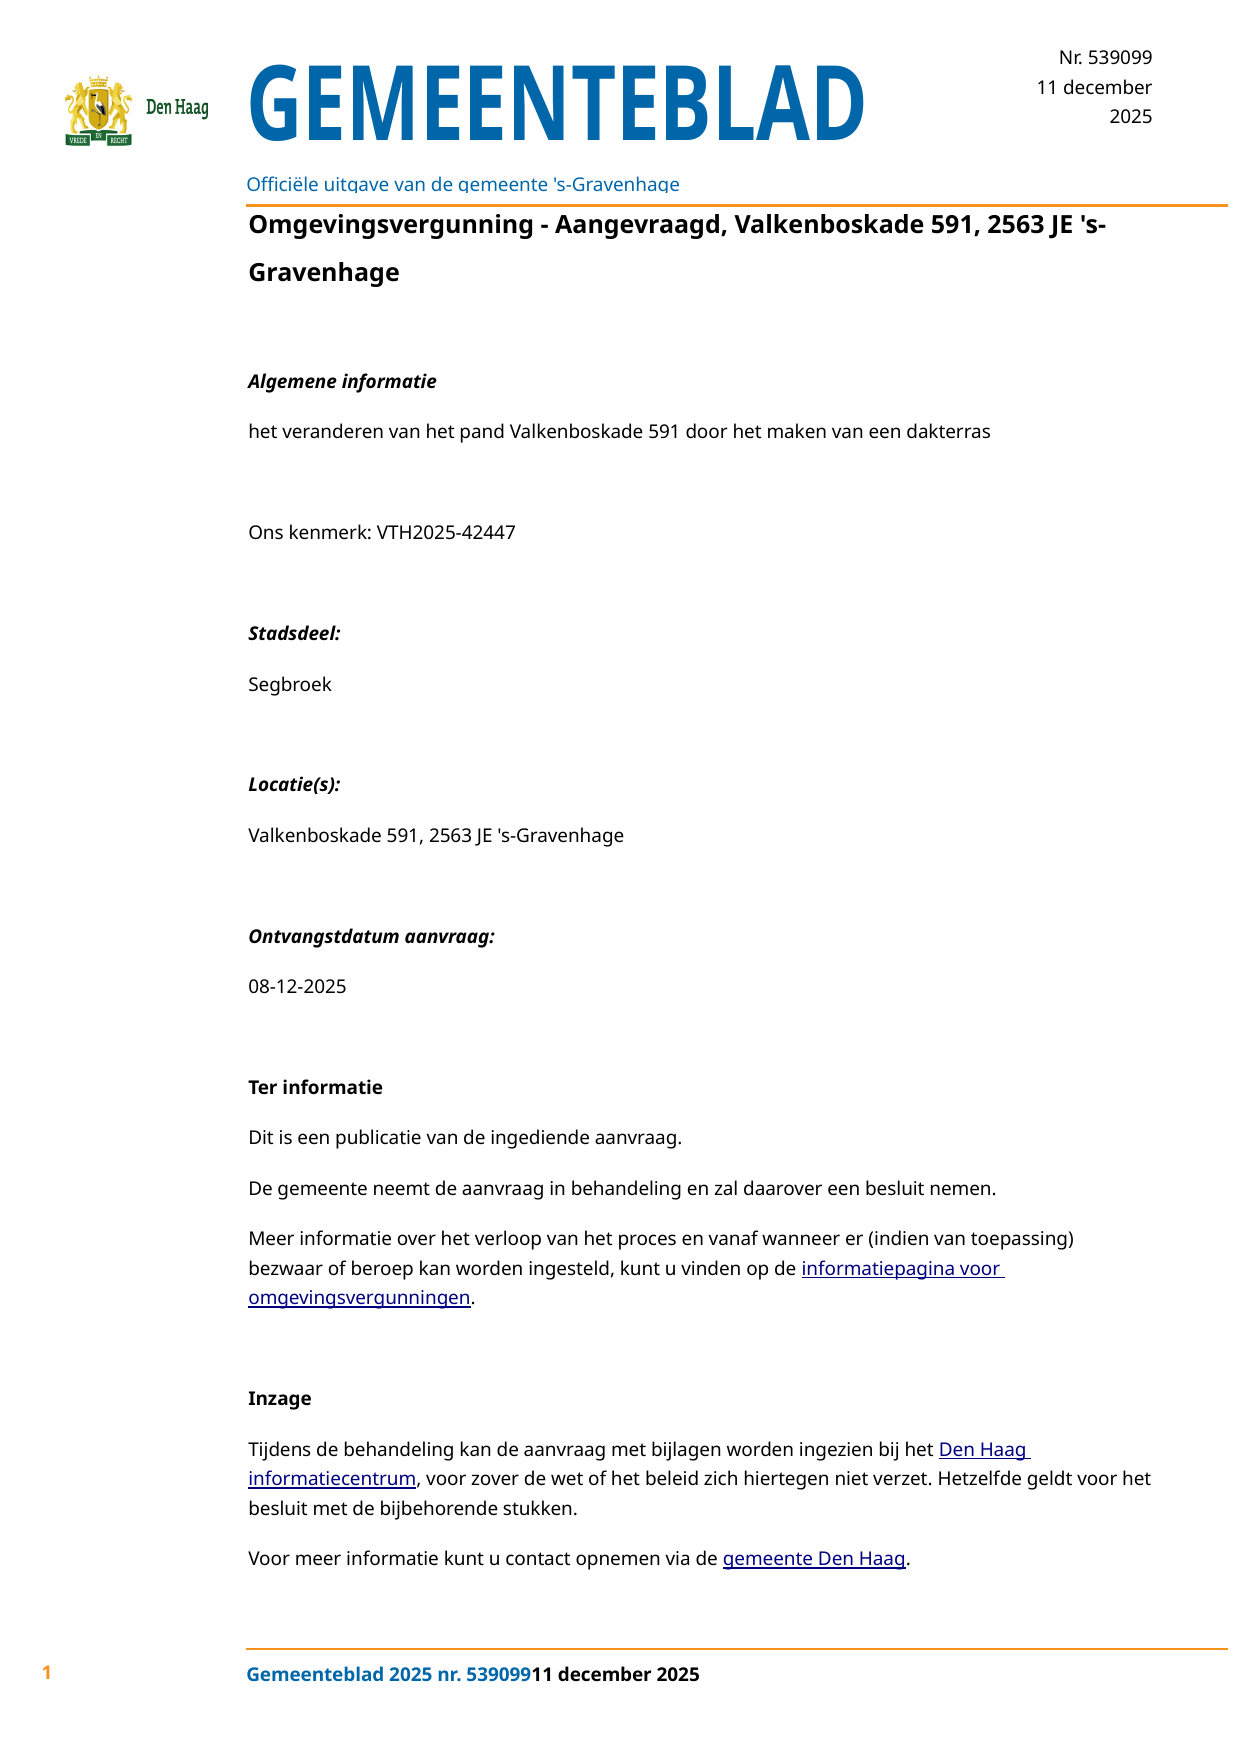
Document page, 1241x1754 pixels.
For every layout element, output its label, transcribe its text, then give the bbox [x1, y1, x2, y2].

text Omgevingsvergunning - Aangevraagd, Valkenboskade 591, 2563 JE 's-Gravenhage [248, 207, 1152, 288]
text Valkenboskade 591, 2563 JE 's-Gravenhage [248, 822, 1152, 848]
text Inzage [248, 1385, 1152, 1411]
text Tijdens de behandeling kan de aanvraag met bijlagen worden ingezien bij het Den Haag informatiecentrum, voor zover de wet of het beleid zich hiertegen niet verzet. Hetzelfde geldt voor het besluit met de bijbehorende stukken. [248, 1436, 1152, 1521]
picture [41, 47, 231, 172]
text Ter informatie [248, 1074, 1152, 1100]
text Ons kenmerk: VTH2025-42447 [248, 519, 1152, 545]
text Segbroek [248, 671, 1152, 697]
text Voor meer informatie kunt u contact opnemen via de gemeente Den Haag. [248, 1545, 1152, 1571]
text Stadsdeel: [248, 620, 1152, 646]
text Algemene informatie [248, 368, 1152, 394]
text Ontvangstdatum aanvraag: [248, 923, 1152, 949]
text De gemeente neemt de aanvraag in behandeling en zal daarover een besluit nemen. [248, 1175, 1152, 1201]
text het veranderen van het pand Valkenboskade 591 door het maken van een dakterras [248, 419, 1152, 444]
text Locatie(s): [248, 772, 1152, 797]
text Meer informatie over het verloop van het proces en vanaf wanneer er (indien van toepassing) bezwaar of beroep kan worden ingesteld, kunt u vinden op de informatiepagina voor omgevingsvergunningen. [248, 1225, 1152, 1310]
text Dit is een publicatie van de ingediende aanvraag. [248, 1124, 1152, 1150]
text 08-12-2025 [248, 973, 1152, 999]
